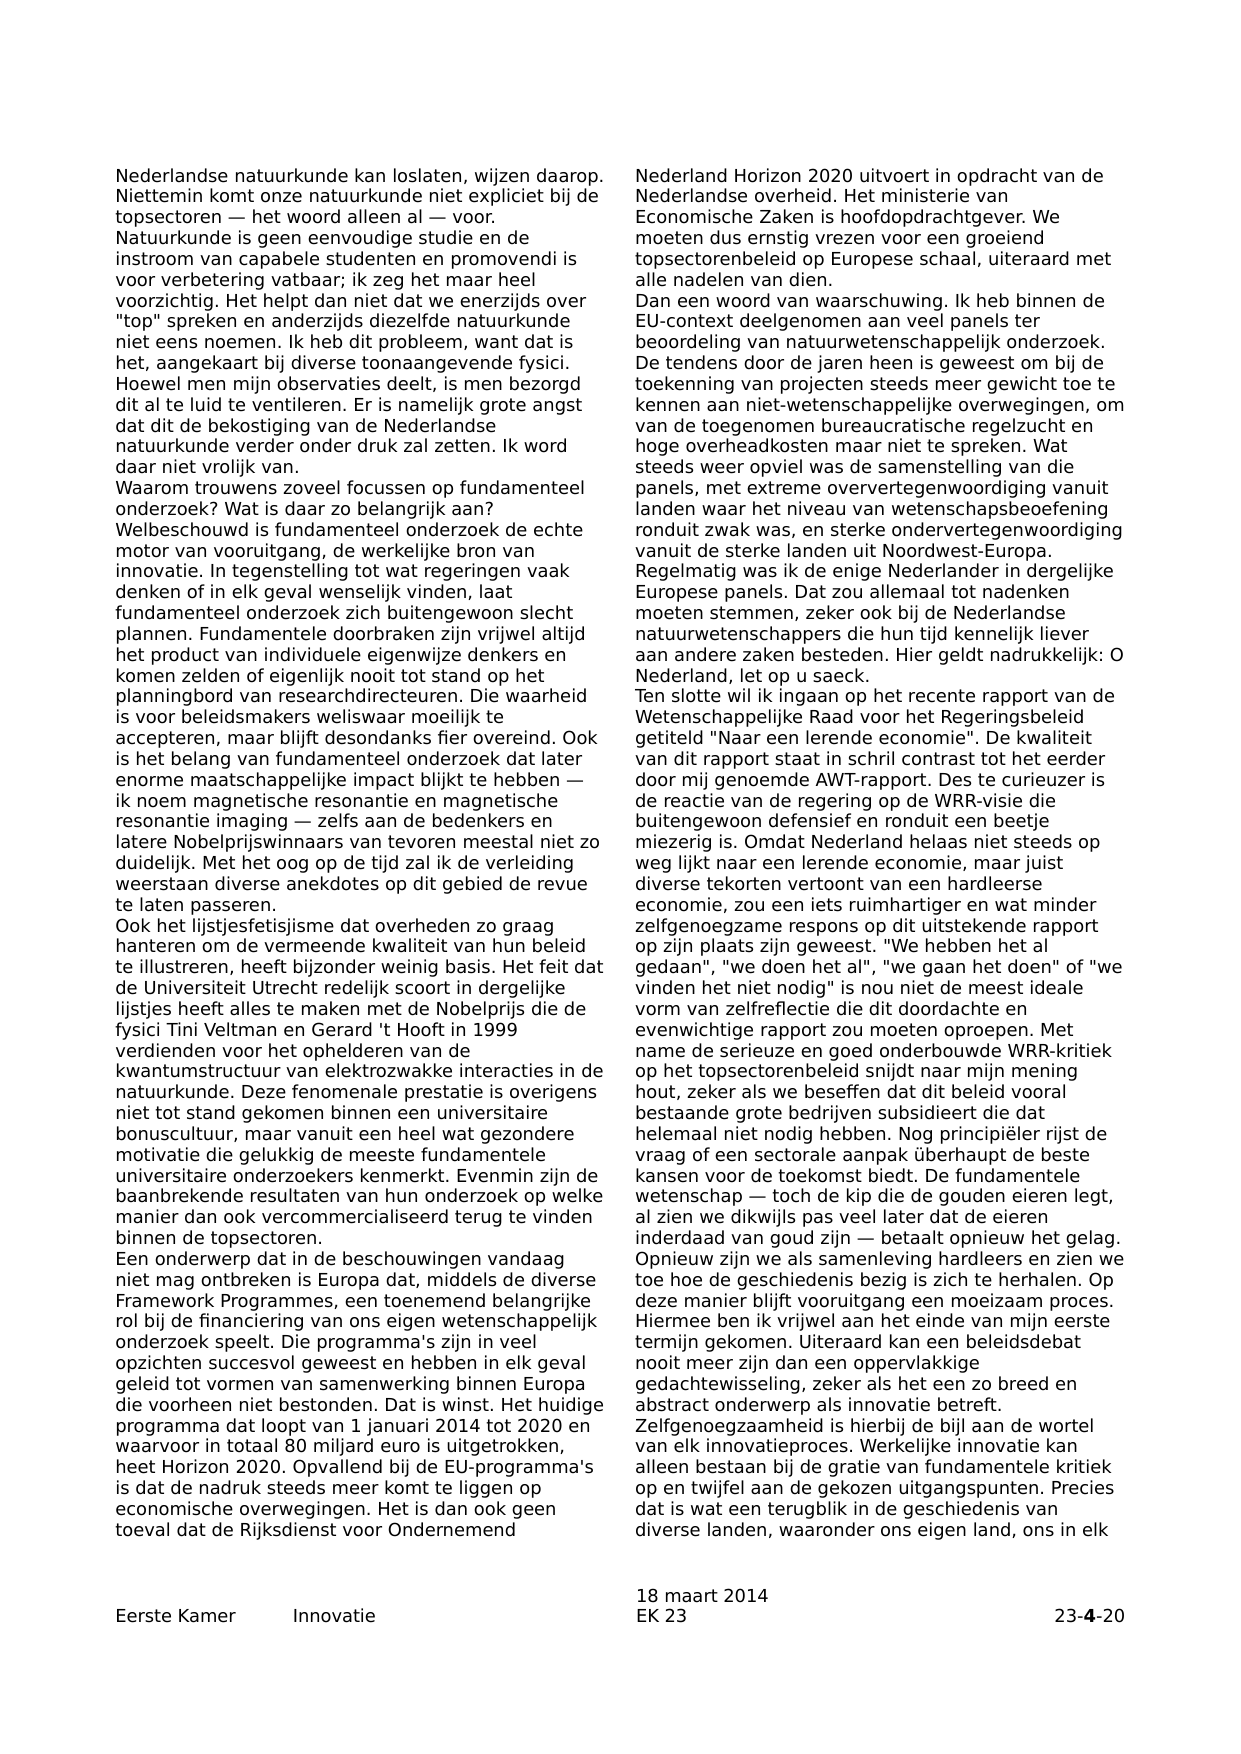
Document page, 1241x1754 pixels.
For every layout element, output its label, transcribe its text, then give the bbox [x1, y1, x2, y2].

text Nederland Horizon 2020 uitvoert in opdracht van de Nederlandse overheid. Het ministerie van Economische Zaken is hoofdopdrachtgever. We moeten dus ernstig vrezen voor een groeiend topsectorenbeleid op Europese schaal, uiteraard met alle nadelen van dien. [635, 165, 1125, 290]
text Nederlandse natuurkunde kan loslaten, wijzen daarop. Niettemin komt onze natuurkunde niet expliciet bij de topsectoren — het woord alleen al — voor. Natuurkunde is geen eenvoudige studie en de instroom van capabele studenten en promovendi is voor verbetering vatbaar; ik zeg het maar heel voorzichtig. Het helpt dan niet dat we enerzijds over "top" spreken en anderzijds diezelfde natuurkunde niet eens noemen. Ik heb dit probleem, want dat is het, aangekaart bij diverse toonaangevende fysici. Hoewel men mijn observaties deelt, is men bezorgd dit al te luid te ventileren. Er is namelijk grote angst dat dit de bekostiging van de Nederlandse natuurkunde verder onder druk zal zetten. Ik word daar niet vrolijk van. [115, 165, 605, 478]
text Ook het lijstjesfetisjisme dat overheden zo graag hanteren om de vermeende kwaliteit van hun beleid te illustreren, heeft bijzonder weinig basis. Het feit dat de Universiteit Utrecht redelijk scoort in dergelijke lijstjes heeft alles te maken met de Nobelprijs die de fysici Tini Veltman en Gerard 't Hooft in 1999 verdienden voor het ophelderen van de kwantumstructuur van elektrozwakke interacties in de natuurkunde. Deze fenomenale prestatie is overigens niet tot stand gekomen binnen een universitaire bonuscultuur, maar vanuit een heel wat gezondere motivatie die gelukkig de meeste fundamentele universitaire onderzoekers kenmerkt. Evenmin zijn de baanbrekende resultaten van hun onderzoek op welke manier dan ook vercommercialiseerd terug te vinden binnen de topsectoren. [115, 915, 605, 1249]
text Dan een woord van waarschuwing. Ik heb binnen de EU-context deelgenomen aan veel panels ter beoordeling van natuurwetenschappelijk onderzoek. De tendens door de jaren heen is geweest om bij de toekenning van projecten steeds meer gewicht toe te kennen aan niet-wetenschappelijke overwegingen, om van de toegenomen bureaucratische regelzucht en hoge overheadkosten maar niet te spreken. Wat steeds weer opviel was de samenstelling van die panels, met extreme oververtegenwoordiging vanuit landen waar het niveau van wetenschapsbeoefening ronduit zwak was, en sterke ondervertegenwoordiging vanuit de sterke landen uit Noordwest-Europa. Regelmatig was ik de enige Nederlander in dergelijke Europese panels. Dat zou allemaal tot nadenken moeten stemmen, zeker ook bij de Nederlandse natuurwetenschappers die hun tijd kennelijk liever aan andere zaken besteden. Hier geldt nadrukkelijk: O Nederland, let op u saeck. [635, 290, 1125, 686]
text Waarom trouwens zoveel focussen op fundamenteel onderzoek? Wat is daar zo belangrijk aan? Welbeschouwd is fundamenteel onderzoek de echte motor van vooruitgang, de werkelijke bron van innovatie. In tegenstelling tot wat regeringen vaak denken of in elk geval wenselijk vinden, laat fundamenteel onderzoek zich buitengewoon slecht plannen. Fundamentele doorbraken zijn vrijwel altijd het product van individuele eigenwijze denkers en komen zelden of eigenlijk nooit tot stand op het planningbord van researchdirecteuren. Die waarheid is voor beleidsmakers weliswaar moeilijk te accepteren, maar blijft desondanks fier overeind. Ook is het belang van fundamenteel onderzoek dat later enorme maatschappelijke impact blijkt te hebben — ik noem magnetische resonantie en magnetische resonantie imaging — zelfs aan de bedenkers en latere Nobelprijswinnaars van tevoren meestal niet zo duidelijk. Met het oog op de tijd zal ik de verleiding weerstaan diverse anekdotes op dit gebied de revue te laten passeren. [115, 478, 605, 915]
text Hiermee ben ik vrijwel aan het einde van mijn eerste termijn gekomen. Uiteraard kan een beleidsdebat nooit meer zijn dan een oppervlakkige gedachtewisseling, zeker als het een zo breed en abstract onderwerp als innovatie betreft. Zelfgenoegzaamheid is hierbij de bijl aan de wortel van elk innovatieproces. Werkelijke innovatie kan alleen bestaan bij de gratie van fundamentele kritiek op en twijfel aan de gekozen uitgangspunten. Precies dat is wat een terugblik in de geschiedenis van diverse landen, waaronder ons eigen land, ons in elk [635, 1311, 1125, 1540]
text Een onderwerp dat in de beschouwingen vandaag niet mag ontbreken is Europa dat, middels de diverse Framework Programmes, een toenemend belangrijke rol bij de financiering van ons eigen wetenschappelijk onderzoek speelt. Die programma's zijn in veel opzichten succesvol geweest en hebben in elk geval geleid tot vormen van samenwerking binnen Europa die voorheen niet bestonden. Dat is winst. Het huidige programma dat loopt van 1 januari 2014 tot 2020 en waarvoor in totaal 80 miljard euro is uitgetrokken, heet Horizon 2020. Opvallend bij de EU-programma's is dat de nadruk steeds meer komt te liggen op economische overwegingen. Het is dan ook geen toeval dat de Rijksdienst voor Ondernemend [115, 1249, 605, 1540]
text Ten slotte wil ik ingaan op het recente rapport van de Wetenschappelijke Raad voor het Regeringsbeleid getiteld "Naar een lerende economie". De kwaliteit van dit rapport staat in schril contrast tot het eerder door mij genoemde AWT-rapport. Des te curieuzer is de reactie van de regering op de WRR-visie die buitengewoon defensief en ronduit een beetje miezerig is. Omdat Nederland helaas niet steeds op weg lijkt naar een lerende economie, maar juist diverse tekorten vertoont van een hardleerse economie, zou een iets ruimhartiger en wat minder zelfgenoegzame respons op dit uitstekende rapport op zijn plaats zijn geweest. "We hebben het al gedaan", "we doen het al", "we gaan het doen" of "we vinden het niet nodig" is nou niet de meest ideale vorm van zelfreflectie die dit doordachte en evenwichtige rapport zou moeten oproepen. Met name de serieuze en goed onderbouwde WRR-kritiek op het topsectorenbeleid snijdt naar mijn mening hout, zeker als we beseffen dat dit beleid vooral bestaande grote bedrijven subsidieert die dat helemaal niet nodig hebben. Nog principiëler rijst de vraag of een sectorale aanpak überhaupt de beste kansen voor de toekomst biedt. De fundamentele wetenschap — toch de kip die de gouden eieren legt, al zien we dikwijls pas veel later dat de eieren inderdaad van goud zijn — betaalt opnieuw het gelag. Opnieuw zijn we als samenleving hardleers en zien we toe hoe de geschiedenis bezig is zich te herhalen. Op deze manier blijft vooruitgang een moeizaam proces. [635, 686, 1125, 1311]
